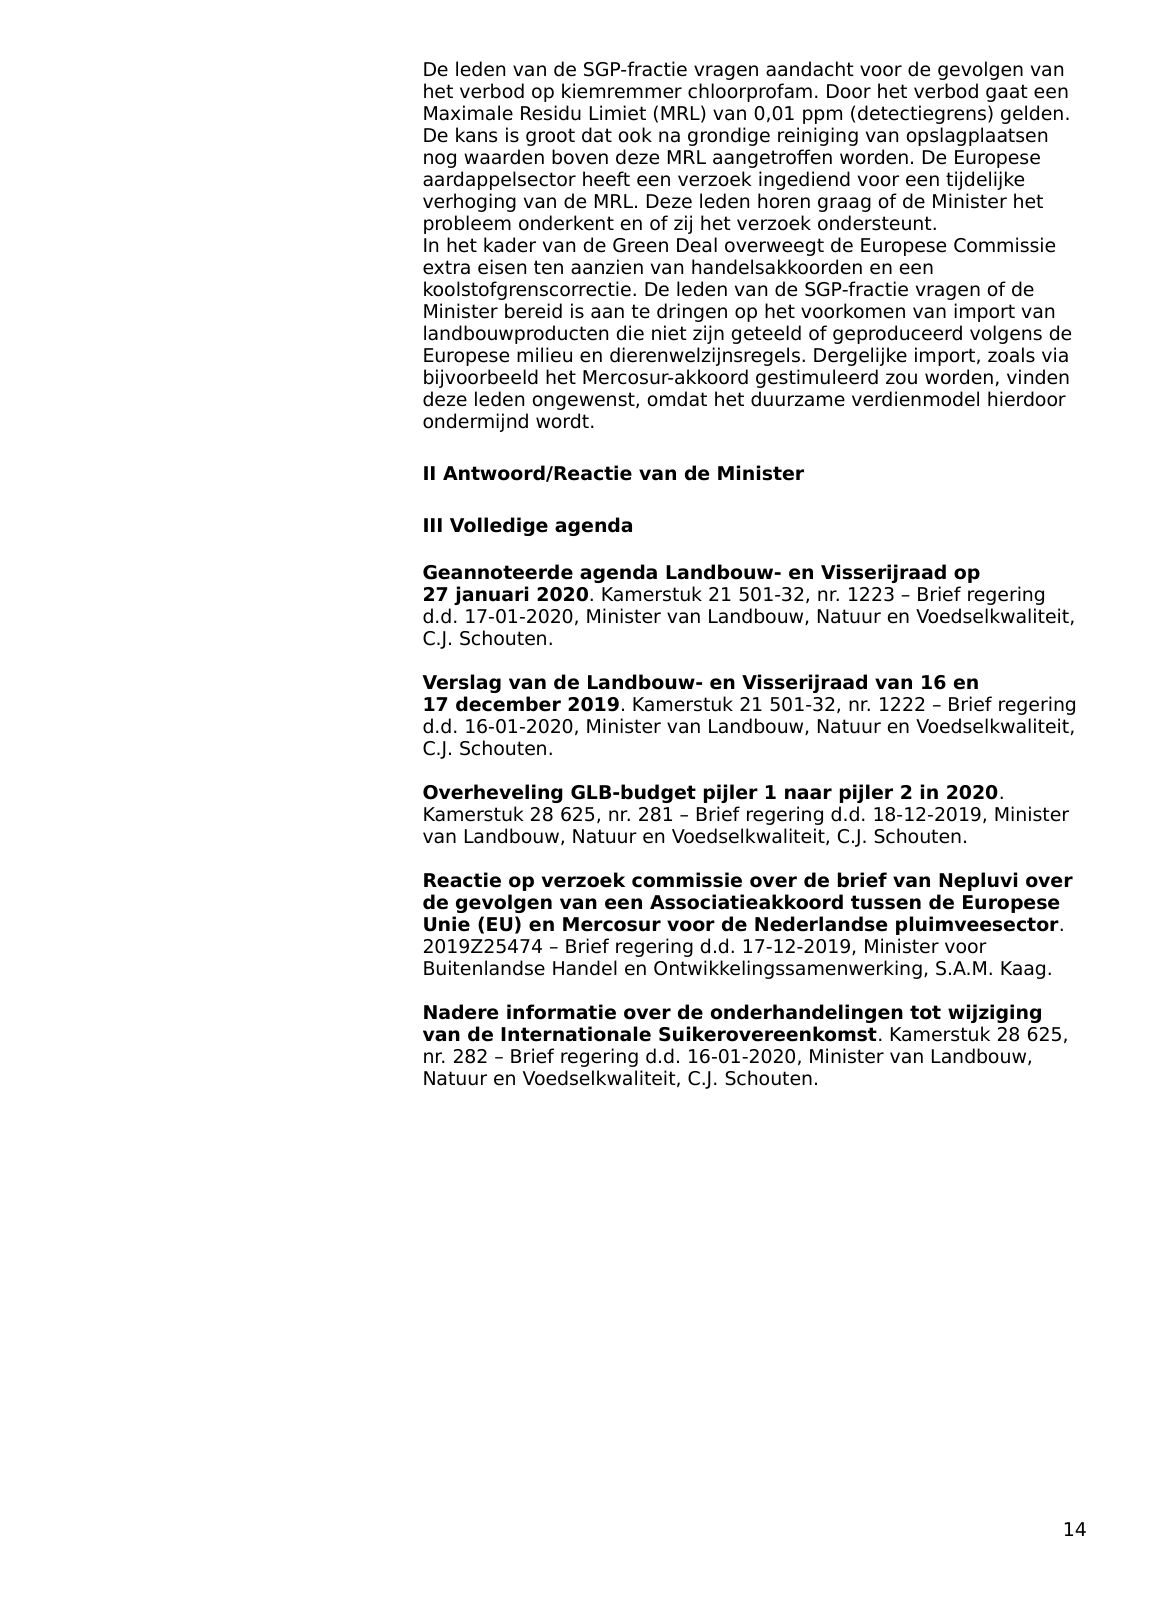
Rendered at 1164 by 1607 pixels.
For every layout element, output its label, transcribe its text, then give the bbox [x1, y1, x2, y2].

subtitle II Antwoord/Reactie van de Minister [422, 463, 1087, 485]
text Geannoteerde agenda Landbouw- en Visserijraad op 27 januari 2020. Kamerstuk 21 501-32, nr. 1223 – Brief regering d.d. 17-01-2020, Minister van Landbouw, Natuur en Voedselkwaliteit, C.J. Schouten. [422, 562, 1087, 649]
subtitle III Volledige agenda [422, 515, 1087, 537]
text Reactie op verzoek commissie over de brief van Nepluvi over de gevolgen van een Associatieakkoord tussen de Europese Unie (EU) en Mercosur voor de Nederlandse pluimveesector. 2019Z25474 – Brief regering d.d. 17-12-2019, Minister voor Buitenlandse Handel en Ontwikkelingssamenwerking, S.A.M. Kaag. [422, 870, 1087, 980]
text Overheveling GLB-budget pijler 1 naar pijler 2 in 2020. Kamerstuk 28 625, nr. 281 – Brief regering d.d. 18-12-2019, Minister van Landbouw, Natuur en Voedselkwaliteit, C.J. Schouten. [422, 782, 1087, 848]
text De leden van de SGP-fractie vragen aandacht voor de gevolgen van het verbod op kiemremmer chloorprofam. Door het verbod gaat een Maximale Residu Limiet (MRL) van 0,01 ppm (detectiegrens) gelden. De kans is groot dat ook na grondige reiniging van opslagplaatsen nog waarden boven deze MRL aangetroffen worden. De Europese aardappelsector heeft een verzoek ingediend voor een tijdelijke verhoging van de MRL. Deze leden horen graag of de Minister het probleem onderkent en of zij het verzoek ondersteunt. [422, 59, 1087, 235]
text In het kader van de Green Deal overweegt de Europese Commissie extra eisen ten aanzien van handelsakkoorden en een koolstofgrenscorrectie. De leden van de SGP-fractie vragen of de Minister bereid is aan te dringen op het voorkomen van import van landbouwproducten die niet zijn geteeld of geproduceerd volgens de Europese milieu en dierenwelzijnsregels. Dergelijke import, zoals via bijvoorbeeld het Mercosur-akkoord gestimuleerd zou worden, vinden deze leden ongewenst, omdat het duurzame verdienmodel hierdoor ondermijnd wordt. [422, 235, 1087, 433]
text Verslag van de Landbouw- en Visserijraad van 16 en 17 december 2019. Kamerstuk 21 501-32, nr. 1222 – Brief regering d.d. 16-01-2020, Minister van Landbouw, Natuur en Voedselkwaliteit, C.J. Schouten. [422, 672, 1087, 760]
text Nadere informatie over de onderhandelingen tot wijziging van de Internationale Suikerovereenkomst. Kamerstuk 28 625, nr. 282 – Brief regering d.d. 16-01-2020, Minister van Landbouw, Natuur en Voedselkwaliteit, C.J. Schouten. [422, 1002, 1087, 1090]
